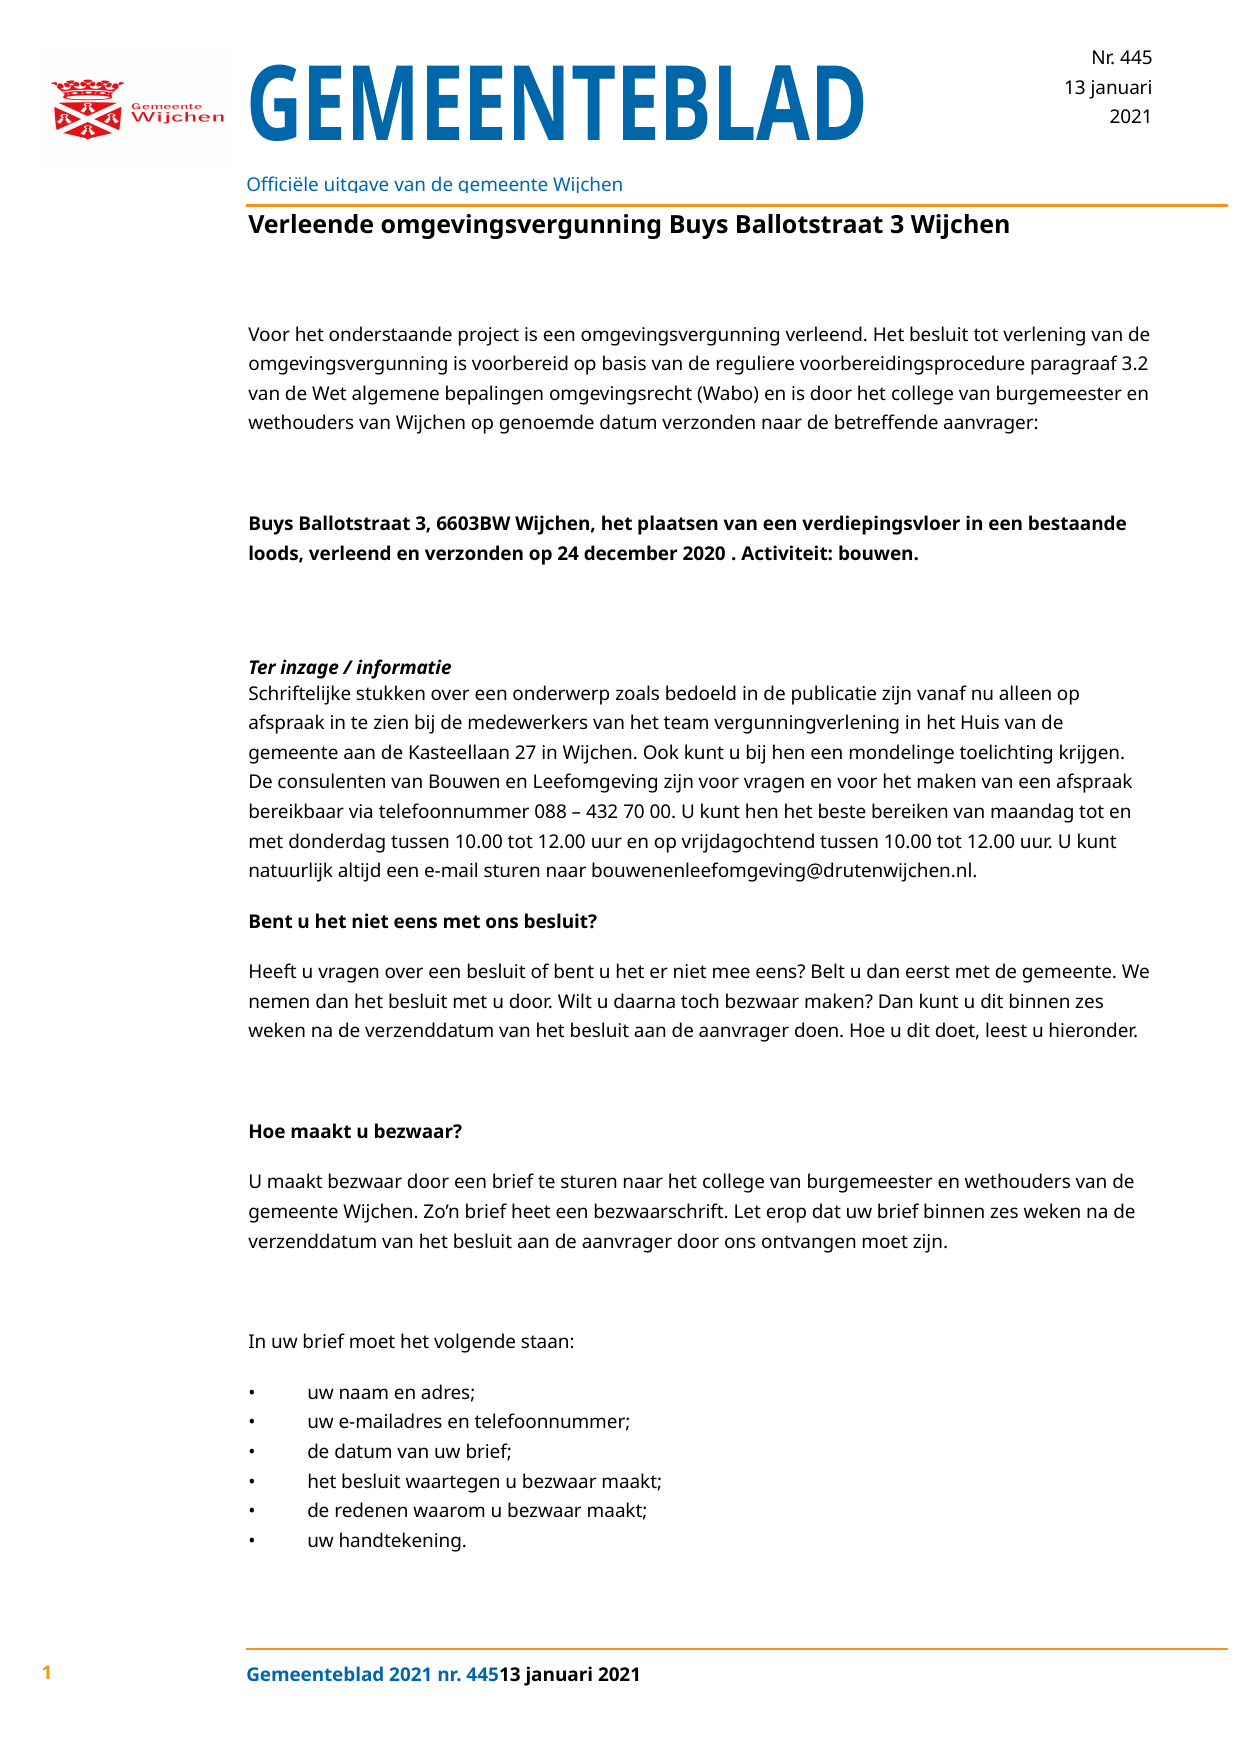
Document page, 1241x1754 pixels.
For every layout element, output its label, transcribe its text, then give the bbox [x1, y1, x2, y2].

text Ter inzage / informatie [248, 654, 1152, 680]
list de datum van uw brief; [248, 1438, 1152, 1464]
text In uw brief moet het volgende staan: [248, 1329, 1152, 1354]
list het besluit waartegen u bezwaar maakt; [248, 1468, 1152, 1494]
text Voor het onderstaande project is een omgevingsvergunning verleend. Het besluit tot verlening van de omgevingsvergunning is voorbereid op basis van de reguliere voorbereidingsprocedure paragraaf 3.2 van de Wet algemene bepalingen omgevingsrecht (Wabo) en is door het college van burgemeester en wethouders van Wijchen op genoemde datum verzonden naar de betreffende aanvrager: [248, 321, 1152, 435]
text Schriftelijke stukken over een onderwerp zoals bedoeld in de publicatie zijn vanaf nu alleen op afspraak in te zien bij de medewerkers van het team vergunningverlening in het Huis van de gemeente aan de Kasteellaan 27 in Wijchen. Ook kunt u bij hen een mondelinge toelichting krijgen. De consulenten van Bouwen en Leefomgeving zijn voor vragen en voor het maken van een afspraak bereikbaar via telefoonnummer 088 – 432 70 00. U kunt hen het beste bereiken van maandag tot en met donderdag tussen 10.00 tot 12.00 uur en op vrijdagochtend tussen 10.00 tot 12.00 uur. U kunt natuurlijk altijd een e-mail sturen naar bouwenenleefomgeving@drutenwijchen.nl. [248, 680, 1152, 883]
list uw naam en adres; [248, 1379, 1152, 1405]
text Bent u het niet eens met ons besluit? [248, 908, 1152, 934]
text Hoe maakt u bezwaar? [248, 1118, 1152, 1144]
text U maakt bezwaar door een brief te sturen naar het college van burgemeester en wethouders van de gemeente Wijchen. Zo’n brief heet een bezwaarschrift. Let erop dat uw brief binnen zes weken na de verzenddatum van het besluit aan de aanvrager door ons ontvangen moet zijn. [248, 1169, 1152, 1254]
text Buys Ballotstraat 3, 6603BW Wijchen, het plaatsen van een verdiepingsvloer in een bestaande loods, verleend en verzonden op 24 december 2020 . Activiteit: bouwen. [248, 510, 1152, 566]
picture [41, 47, 231, 172]
list de redenen waarom u bezwaar maakt; [248, 1497, 1152, 1523]
list uw handtekening. [248, 1527, 1152, 1553]
text Verleende omgevingsvergunning Buys Ballotstraat 3 Wijchen [248, 207, 1152, 241]
text Heeft u vragen over een besluit of bent u het er niet mee eens? Belt u dan eerst met de gemeente. We nemen dan het besluit met u door. Wilt u daarna toch bezwaar maken? Dan kunt u dit binnen zes weken na de verzenddatum van het besluit aan de aanvrager doen. Hoe u dit doet, leest u hieronder. [248, 958, 1152, 1043]
list uw e-mailadres en telefoonnummer; [248, 1409, 1152, 1434]
